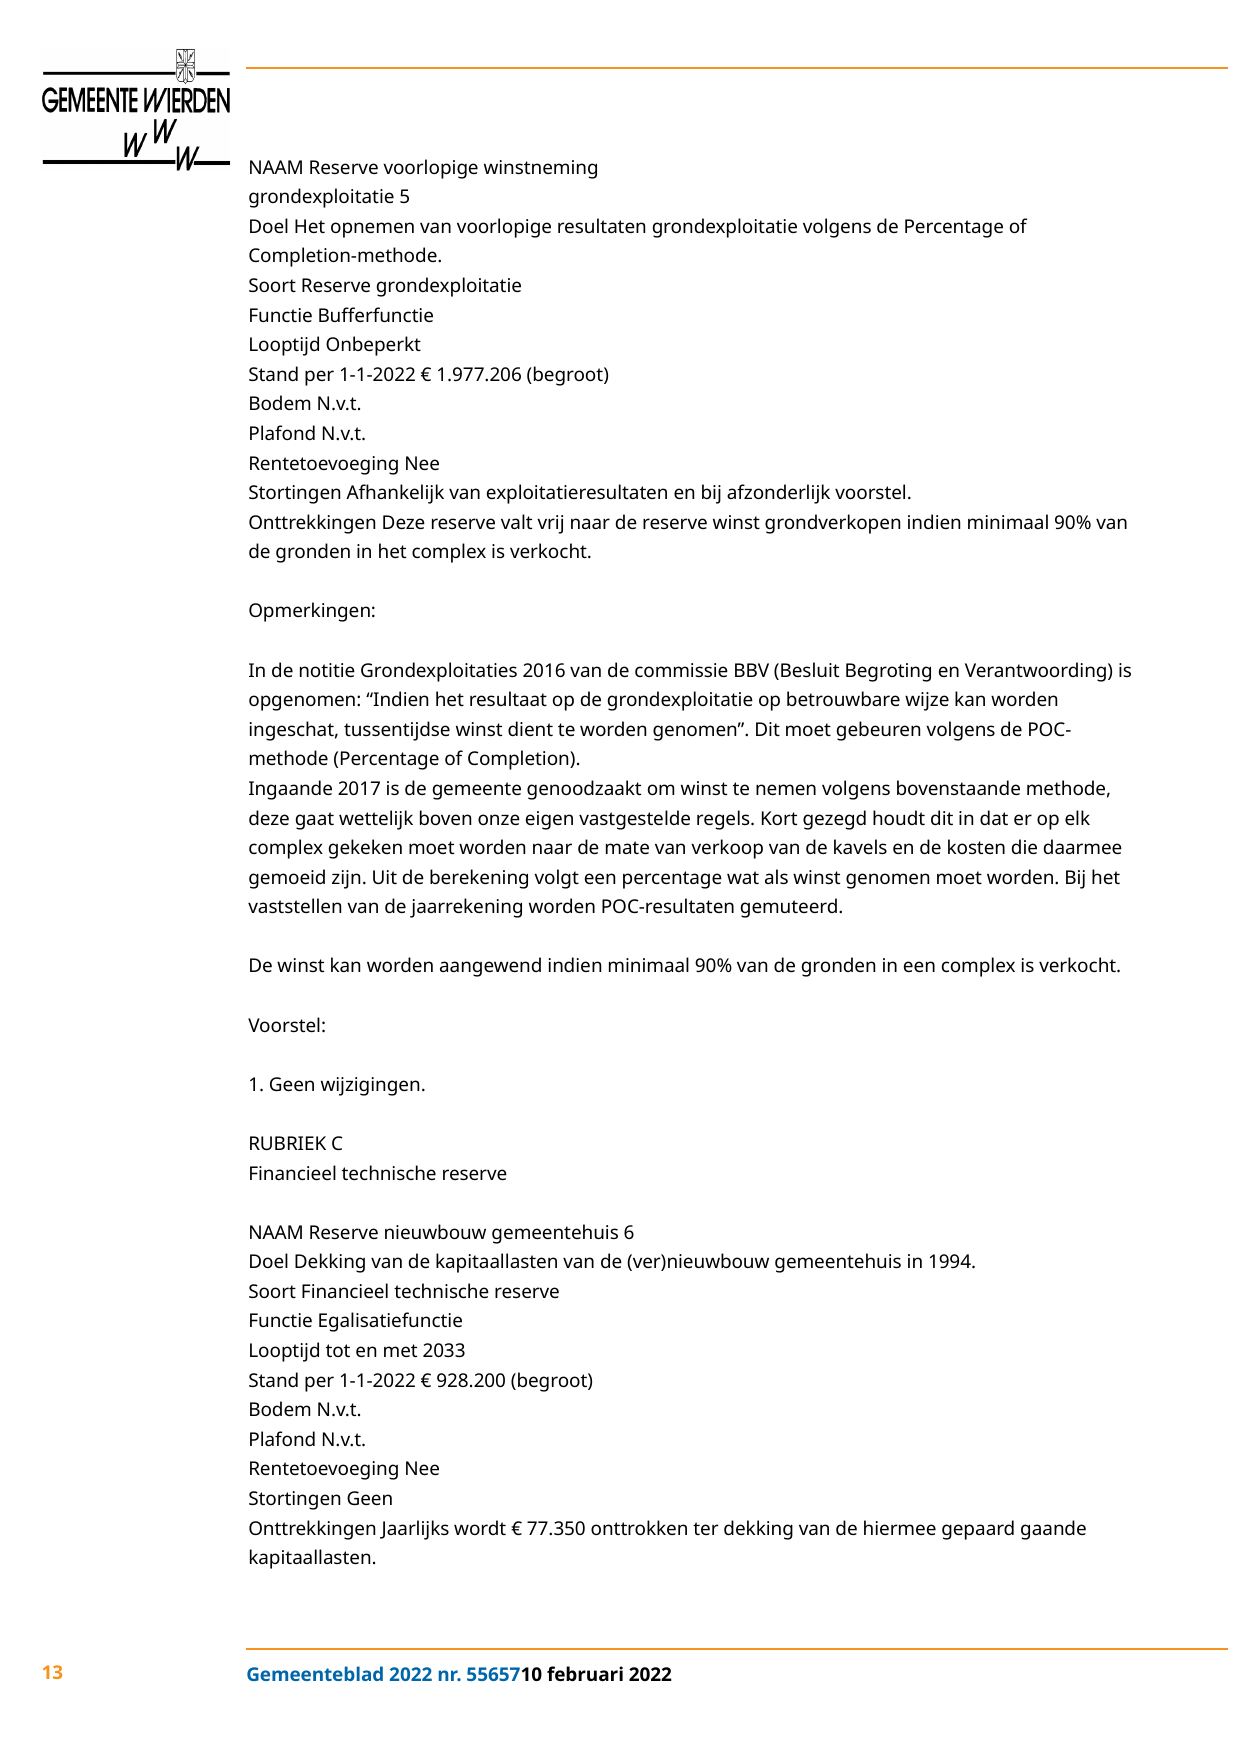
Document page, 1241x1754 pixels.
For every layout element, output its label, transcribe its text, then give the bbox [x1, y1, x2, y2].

text Functie Bufferfunctie [248, 302, 1152, 328]
text Rentetoevoeging Nee [248, 450, 1152, 476]
text NAAM Reserve voorlopige winstneming [248, 154, 1152, 180]
text Completion-methode. [248, 243, 1152, 268]
text Looptijd tot en met 2033 [248, 1337, 1152, 1363]
text Bodem N.v.t. [248, 1396, 1152, 1422]
text NAAM Reserve nieuwbouw gemeentehuis 6 [248, 1219, 1152, 1245]
text Onttrekkingen Deze reserve valt vrij naar de reserve winst grondverkopen indien minimaal 90% van de gronden in het complex is verkocht. [248, 509, 1152, 564]
text In de notitie Grondexploitaties 2016 van de commissie BBV (Besluit Begroting en Verantwoording) is opgenomen: “Indien het resultaat op de grondexploitatie op betrouwbare wijze kan worden ingeschat, tussentijdse winst dient te worden genomen”. Dit moet gebeuren volgens de POC-methode (Percentage of Completion). [248, 657, 1152, 771]
text Voorstel: [248, 1012, 1152, 1038]
picture [41, 47, 231, 172]
text Doel Het opnemen van voorlopige resultaten grondexploitatie volgens de Percentage of [248, 213, 1152, 239]
text Bodem N.v.t. [248, 391, 1152, 416]
text Rentetoevoeging Nee [248, 1456, 1152, 1481]
text Doel Dekking van de kapitaallasten van de (ver)nieuwbouw gemeentehuis in 1994. [248, 1248, 1152, 1274]
text Stand per 1-1-2022 € 1.977.206 (begroot) [248, 361, 1152, 387]
text grondexploitatie 5 [248, 183, 1152, 209]
text Soort Reserve grondexploitatie [248, 272, 1152, 298]
text Stortingen Geen [248, 1485, 1152, 1511]
text Looptijd Onbeperkt [248, 331, 1152, 357]
text Plafond N.v.t. [248, 420, 1152, 446]
text Onttrekkingen Jaarlijks wordt € 77.350 onttrokken ter dekking van de hiermee gepaard gaande kapitaallasten. [248, 1515, 1152, 1570]
text Stand per 1-1-2022 € 928.200 (begroot) [248, 1367, 1152, 1393]
text 1. Geen wijzigingen. [248, 1071, 1152, 1097]
text Ingaande 2017 is de gemeente genoodzaakt om winst te nemen volgens bovenstaande methode, deze gaat wettelijk boven onze eigen vastgestelde regels. Kort gezegd houdt dit in dat er op elk complex gekeken moet worden naar de mate van verkoop van de kavels en de kosten die daarmee gemoeid zijn. Uit de berekening volgt een percentage wat als winst genomen moet worden. Bij het vaststellen van de jaarrekening worden POC-resultaten gemuteerd. [248, 775, 1152, 919]
text Stortingen Afhankelijk van exploitatieresultaten en bij afzonderlijk voorstel. [248, 479, 1152, 505]
text Functie Egalisatiefunctie [248, 1308, 1152, 1333]
text Plafond N.v.t. [248, 1426, 1152, 1452]
text RUBRIEK C [248, 1130, 1152, 1156]
text Opmerkingen: [248, 598, 1152, 623]
text De winst kan worden aangewend indien minimaal 90% van de gronden in een complex is verkocht. [248, 953, 1152, 978]
text Soort Financieel technische reserve [248, 1278, 1152, 1304]
text Financieel technische reserve [248, 1160, 1152, 1186]
